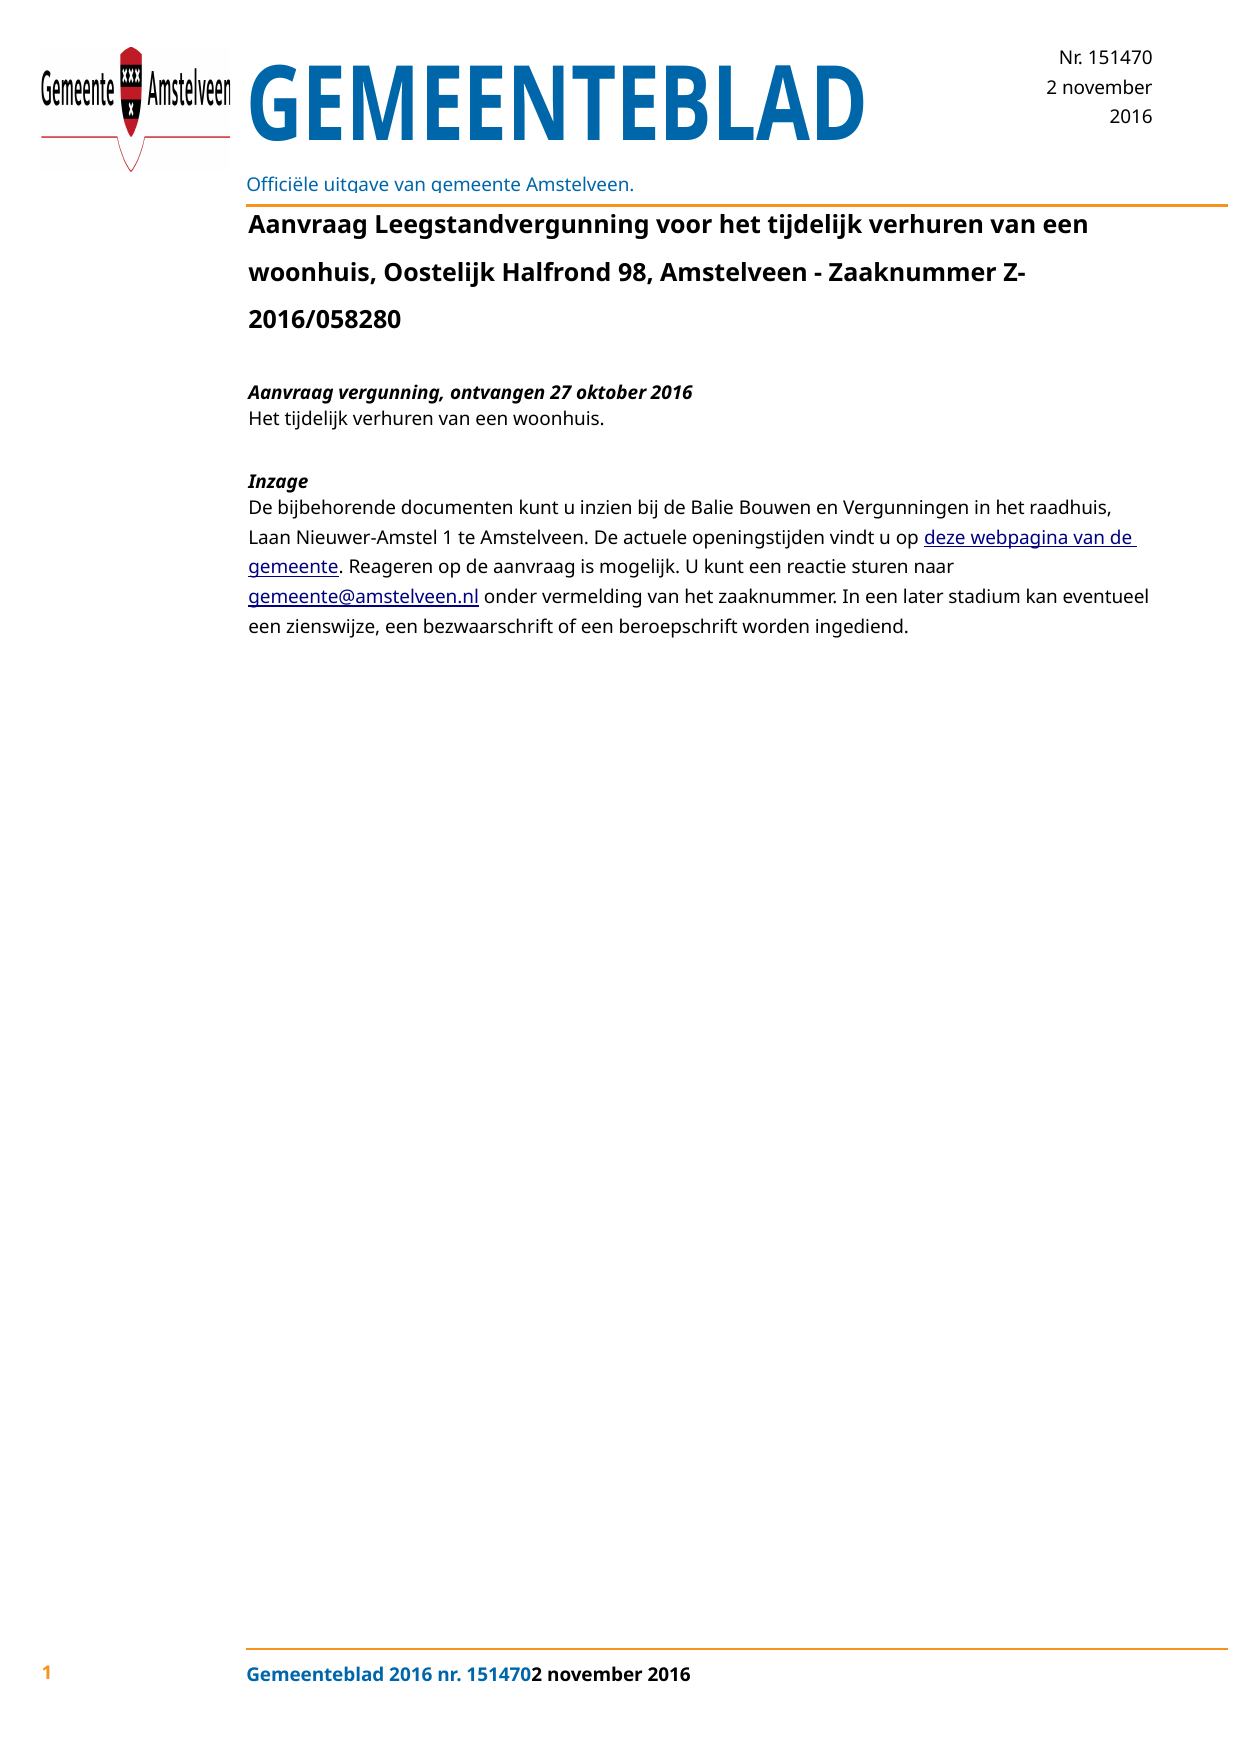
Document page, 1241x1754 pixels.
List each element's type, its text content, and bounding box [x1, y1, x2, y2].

text Aanvraag Leegstandvergunning voor het tijdelijk verhuren van een woonhuis, Oostelijk Halfrond 98, Amstelveen - Zaaknummer Z-2016/058280 [248, 207, 1152, 336]
text Aanvraag vergunning, ontvangen 27 oktober 2016 [248, 379, 1152, 405]
text De bijbehorende documenten kunt u inzien bij de Balie Bouwen en Vergunningen in het raadhuis, Laan Nieuwer-Amstel 1 te Amstelveen. De actuele openingstijden vindt u op deze webpagina van de gemeente. Reageren op de aanvraag is mogelijk. U kunt een reactie sturen naar gemeente@amstelveen.nl onder vermelding van het zaaknummer. In een later stadium kan eventueel een zienswijze, een bezwaarschrift of een beroepschrift worden ingediend. [248, 494, 1152, 638]
text Het tijdelijk verhuren van een woonhuis. [248, 405, 1152, 431]
text Inzage [248, 469, 1152, 494]
picture [41, 47, 231, 172]
